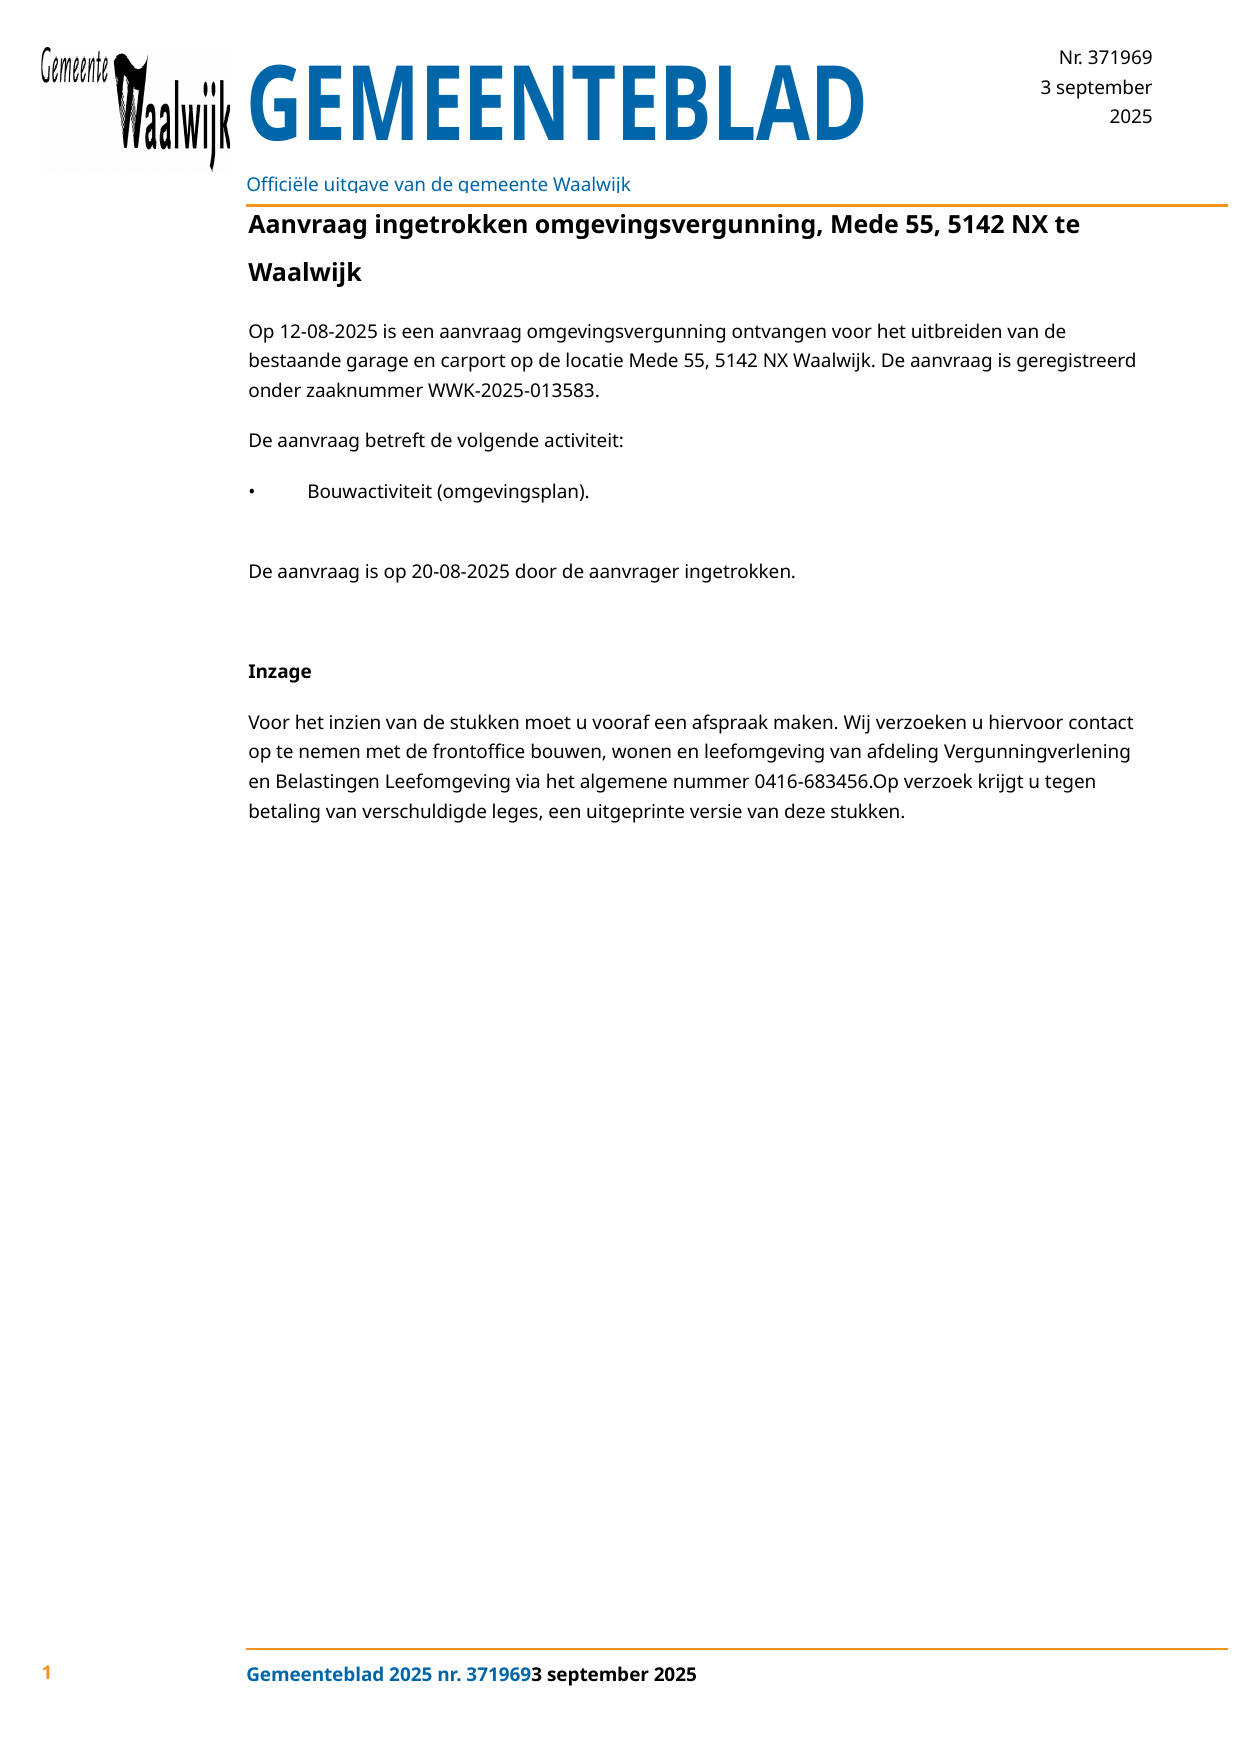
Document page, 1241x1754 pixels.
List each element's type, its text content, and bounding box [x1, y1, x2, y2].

text Op 12-08-2025 is een aanvraag omgevingsvergunning ontvangen voor het uitbreiden van de bestaande garage en carport op de locatie Mede 55, 5142 NX Waalwijk. De aanvraag is geregistreerd onder zaaknummer WWK-2025-013583. [248, 318, 1152, 403]
text De aanvraag betreft de volgende activiteit: [248, 427, 1152, 453]
picture [41, 47, 231, 172]
text Voor het inzien van de stukken moet u vooraf een afspraak maken. Wij verzoeken u hiervoor contact op te nemen met de frontoffice bouwen, wonen en leefomgeving van afdeling Vergunningverlening en Belastingen Leefomgeving via het algemene nummer 0416-683456.Op verzoek krijgt u tegen betaling van verschuldigde leges, een uitgeprinte versie van deze stukken. [248, 709, 1152, 824]
text De aanvraag is op 20-08-2025 door de aanvrager ingetrokken. [248, 558, 1152, 584]
list Bouwactiviteit (omgevingsplan). [248, 478, 1152, 504]
text Inzage [248, 659, 1152, 684]
text Aanvraag ingetrokken omgevingsvergunning, Mede 55, 5142 NX te Waalwijk [248, 207, 1152, 288]
